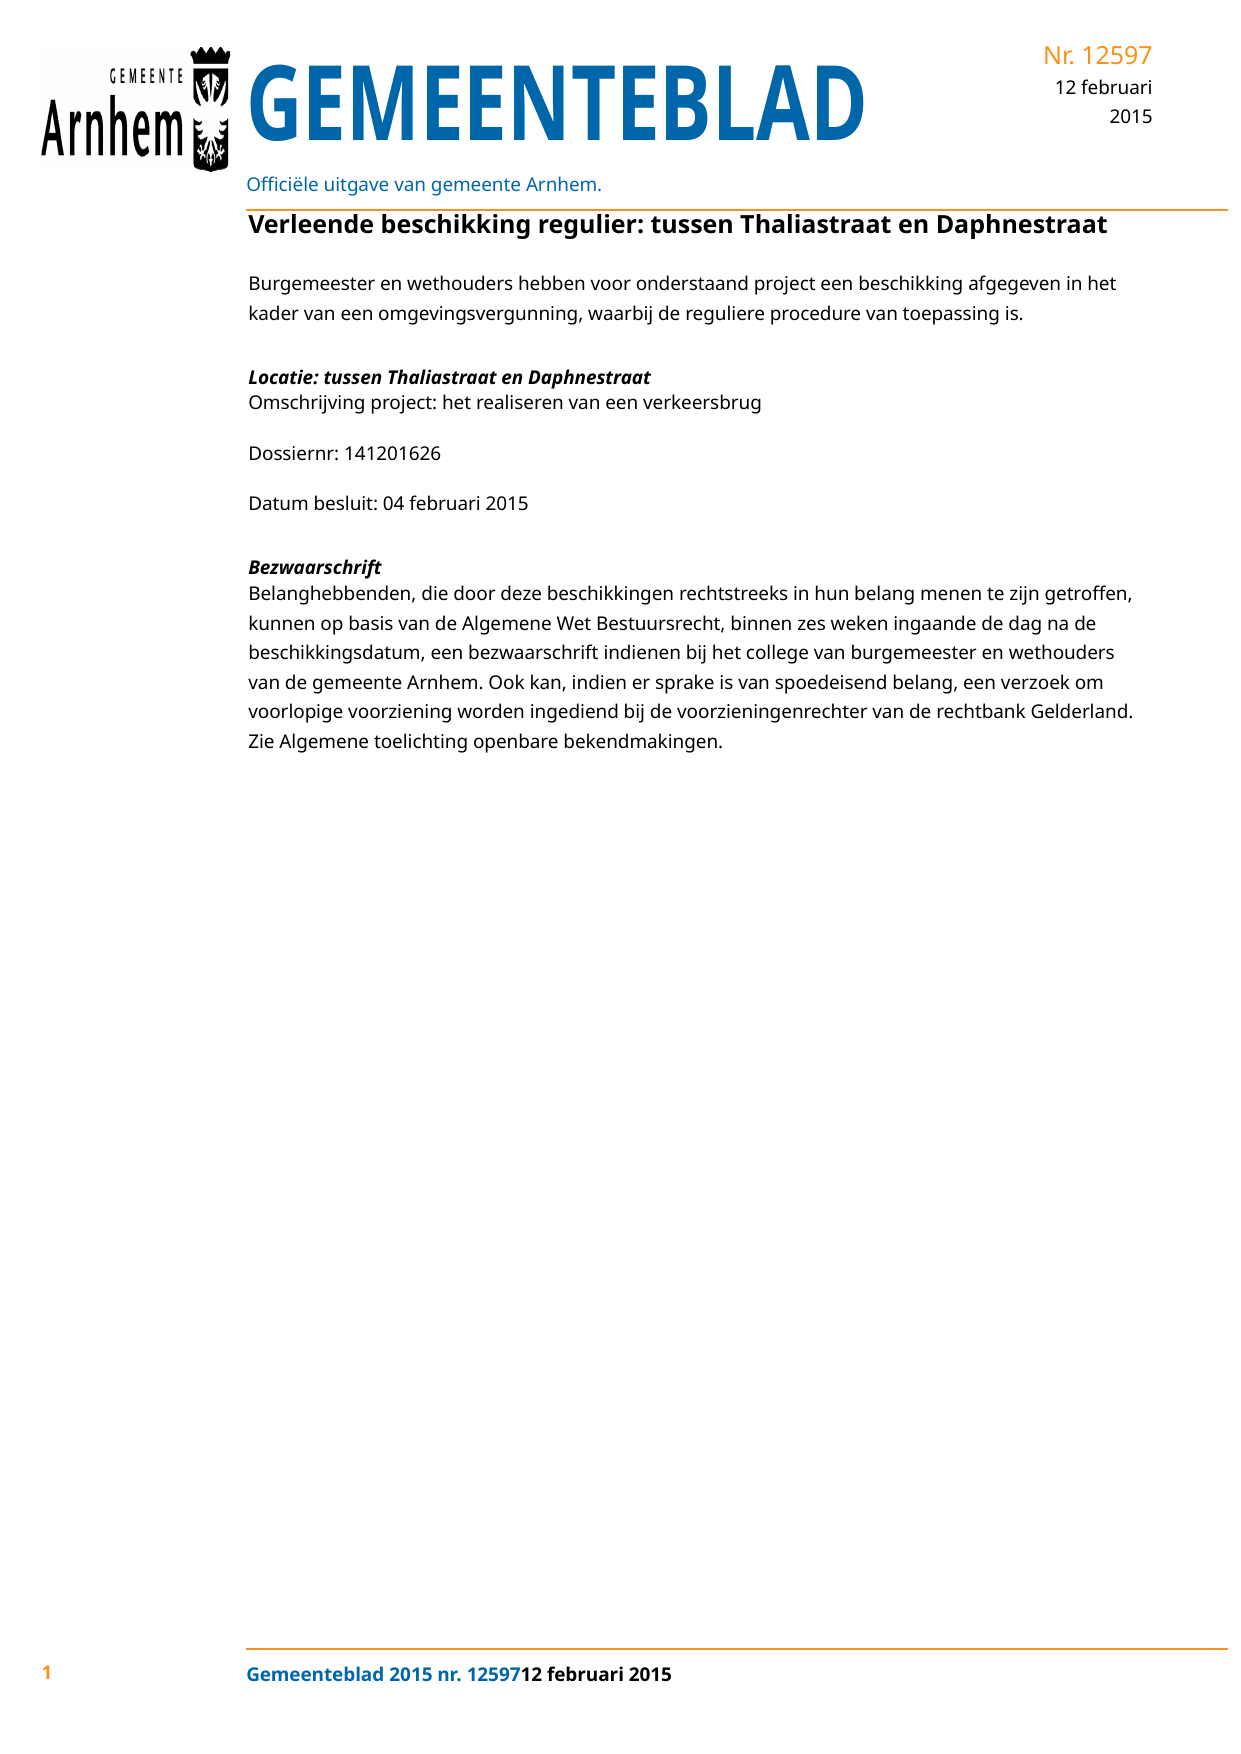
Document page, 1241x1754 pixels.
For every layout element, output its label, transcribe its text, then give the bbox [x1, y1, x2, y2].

text Locatie: tussen Thaliastraat en Daphnestraat [248, 364, 1152, 389]
text Burgemeester en wethouders hebben voor onderstaand project een beschikking afgegeven in het kader van een omgevingsvergunning, waarbij de reguliere procedure van toepassing is. [248, 270, 1152, 326]
picture [41, 47, 231, 172]
text Belanghebbenden, die door deze beschikkingen rechtstreeks in hun belang menen te zijn getroffen, kunnen op basis van de Algemene Wet Bestuursrecht, binnen zes weken ingaande de dag na de beschikkingsdatum, een bezwaarschrift indienen bij het college van burgemeester en wethouders van de gemeente Arnhem. Ook kan, indien er sprake is van spoedeisend belang, een verzoek om voorlopige voorziening worden ingediend bij de voorzieningenrechter van de rechtbank Gelderland. Zie Algemene toelichting openbare bekendmakingen. [248, 580, 1152, 754]
text Bezwaarschrift [248, 554, 1152, 580]
text Datum besluit: 04 februari 2015 [248, 490, 1152, 516]
text Verleende beschikking regulier: tussen Thaliastraat en Daphnestraat [248, 211, 1152, 241]
text Omschrijving project: het realiseren van een verkeersbrug [248, 389, 1152, 415]
text Dossiernr: 141201626 [248, 440, 1152, 466]
